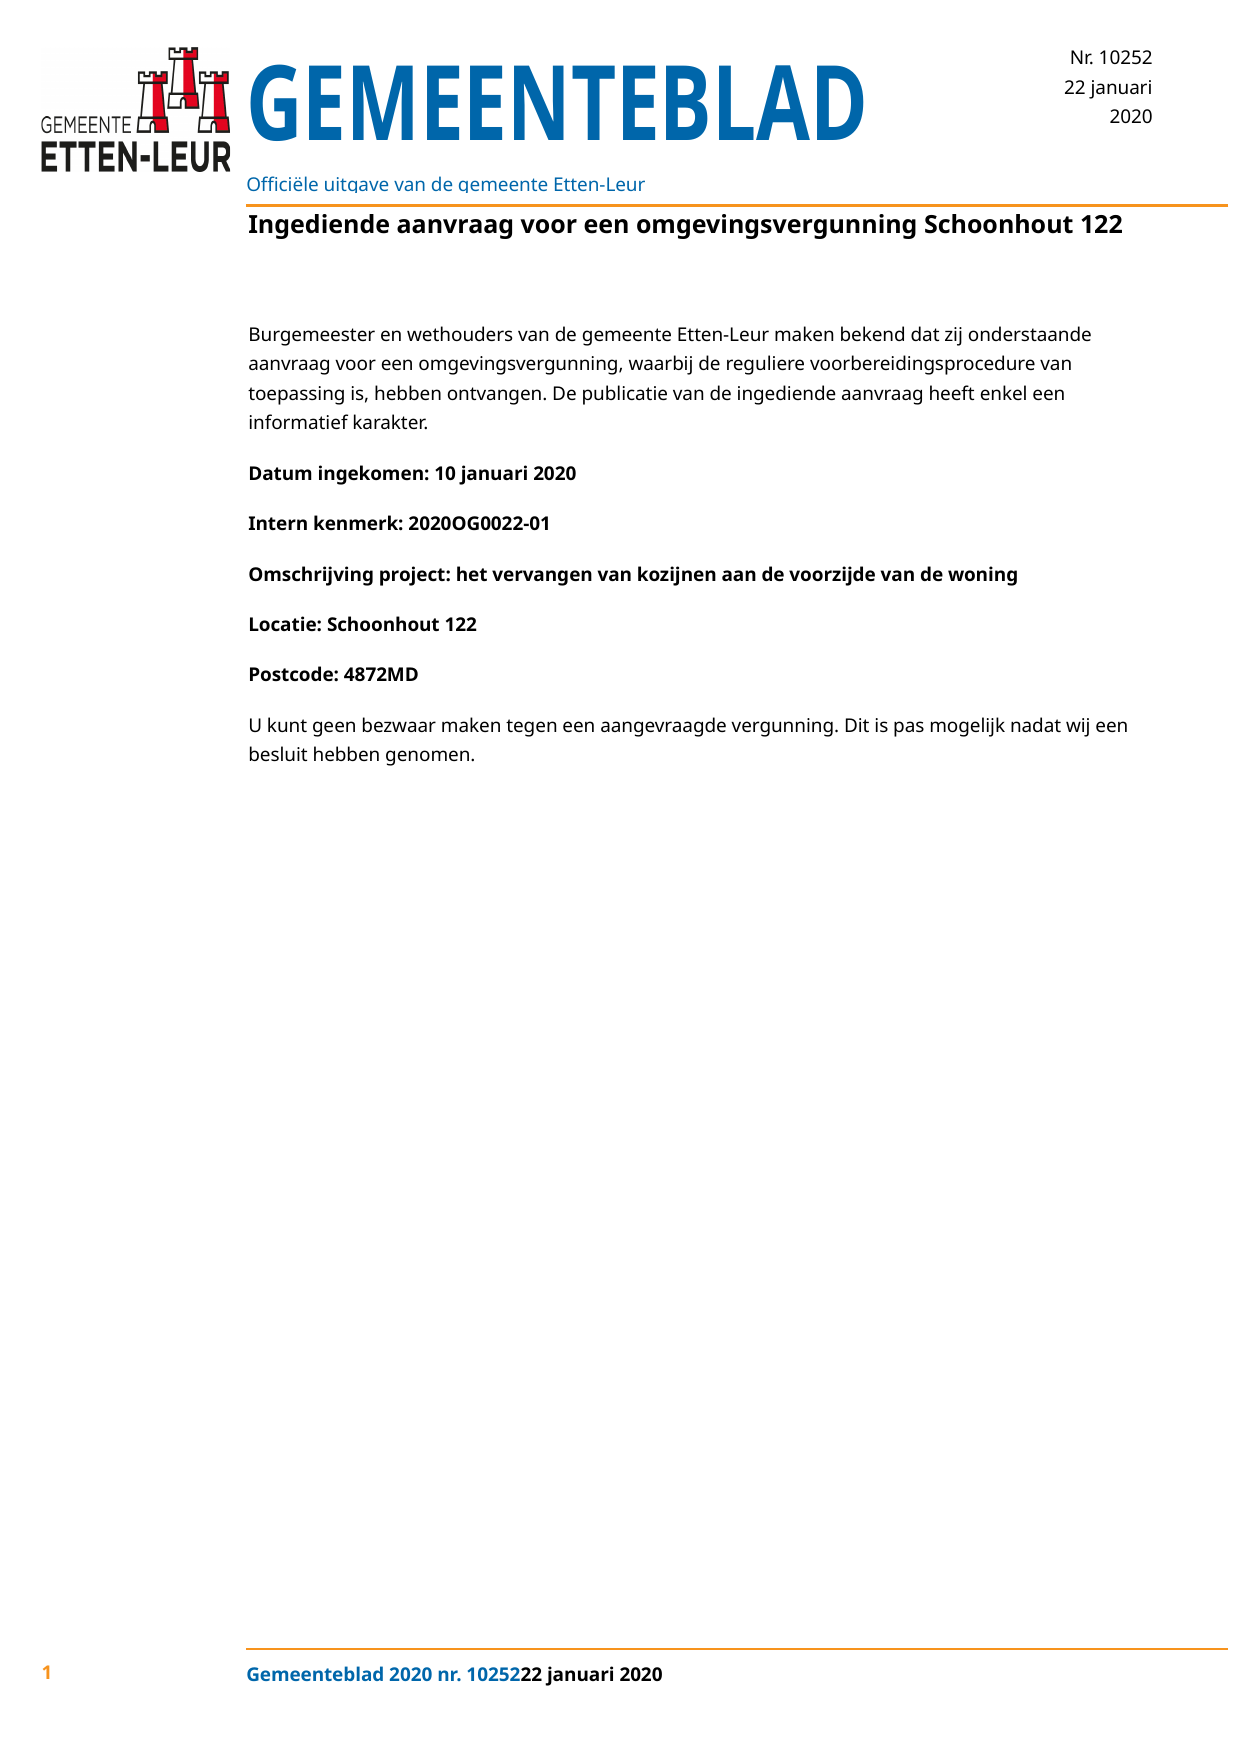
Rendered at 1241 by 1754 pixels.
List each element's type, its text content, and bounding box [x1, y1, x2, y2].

text Datum ingekomen: 10 januari 2020 [248, 460, 1152, 486]
text Ingediende aanvraag voor een omgevingsvergunning Schoonhout 122 [248, 207, 1152, 241]
text Postcode: 4872MD [248, 662, 1152, 687]
text Intern kenmerk: 2020OG0022-01 [248, 510, 1152, 536]
text Locatie: Schoonhout 122 [248, 611, 1152, 637]
picture [41, 47, 231, 172]
text Omschrijving project: het vervangen van kozijnen aan de voorzijde van de woning [248, 561, 1152, 586]
text Burgemeester en wethouders van de gemeente Etten-Leur maken bekend dat zij onderstaande aanvraag voor een omgevingsvergunning, waarbij de reguliere voorbereidingsprocedure van toepassing is, hebben ontvangen. De publicatie van de ingediende aanvraag heeft enkel een informatief karakter. [248, 321, 1152, 435]
text U kunt geen bezwaar maken tegen een aangevraagde vergunning. Dit is pas mogelijk nadat wij een besluit hebben genomen. [248, 712, 1152, 767]
